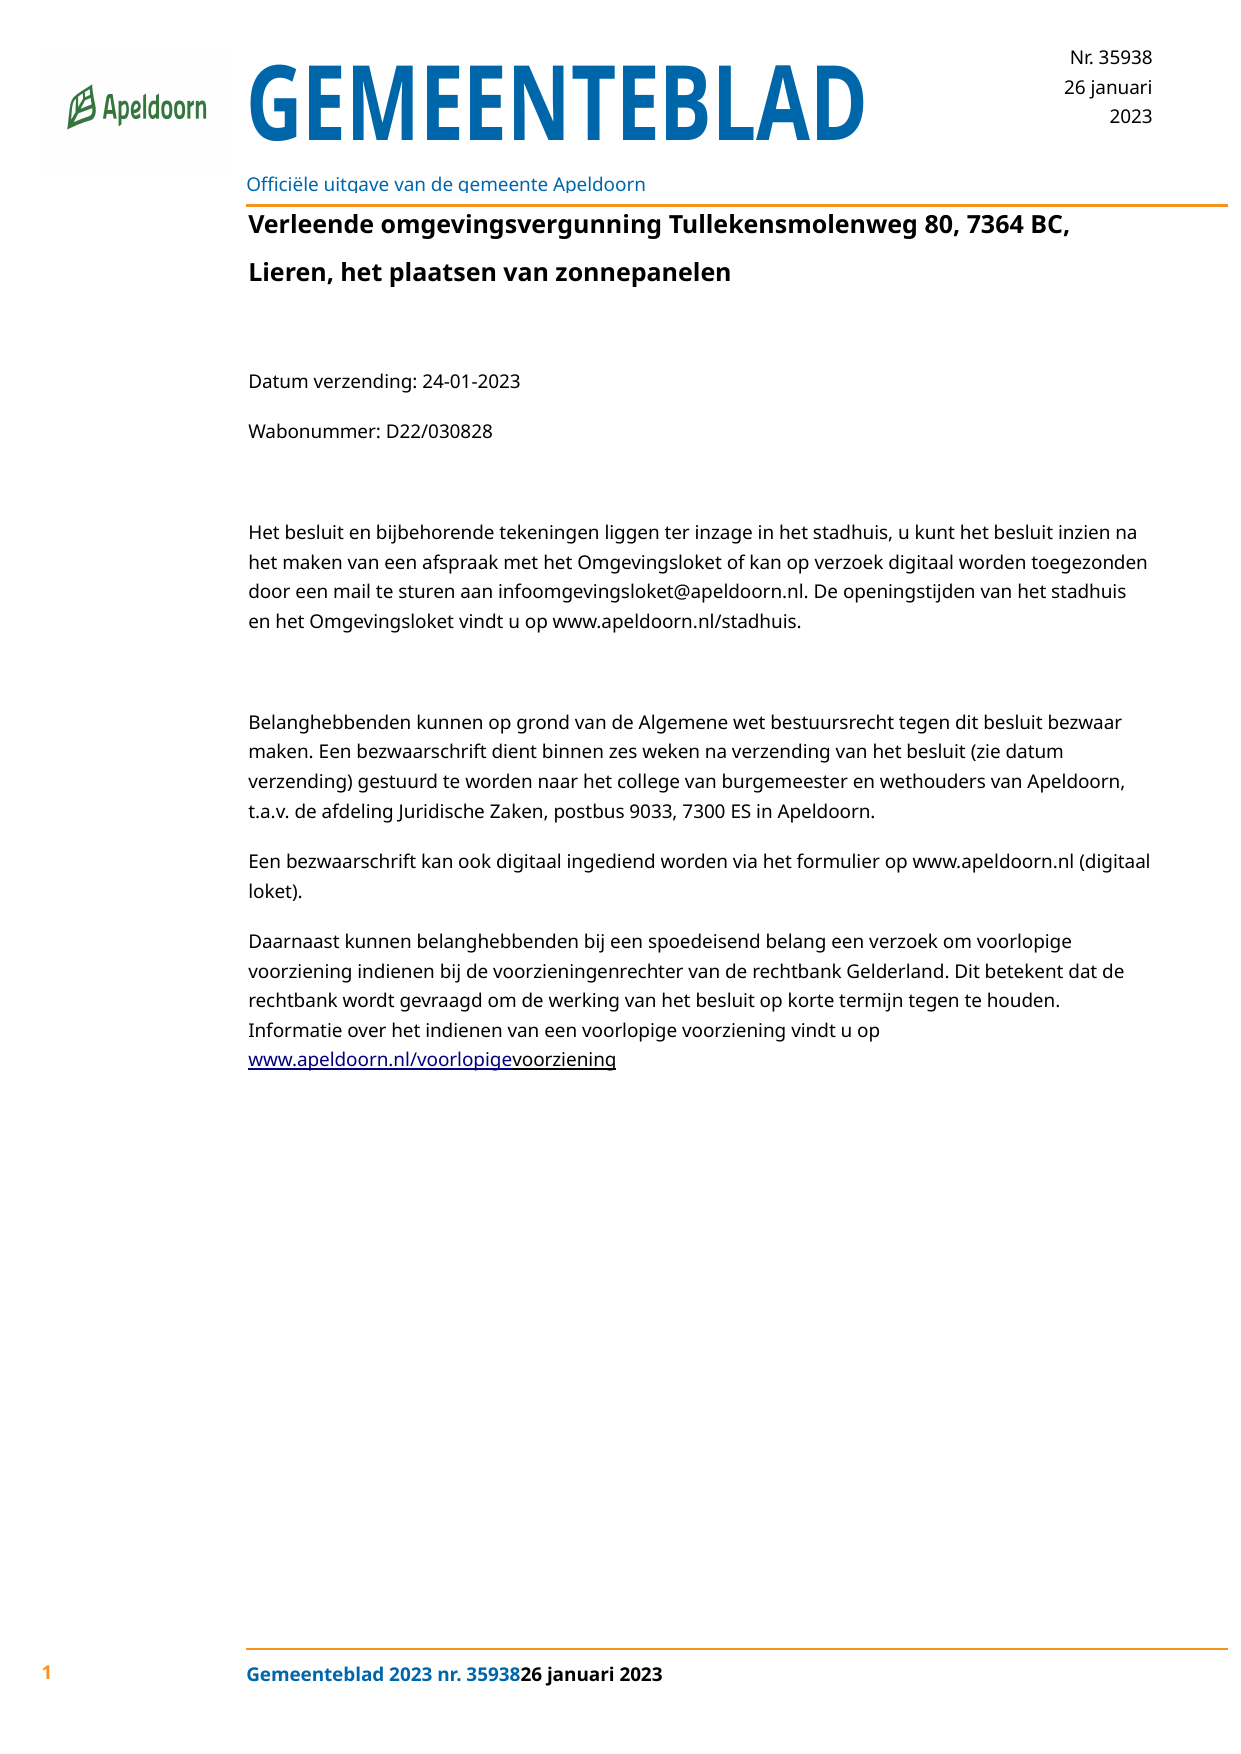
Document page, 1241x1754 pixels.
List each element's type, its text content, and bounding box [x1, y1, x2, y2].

text Daarnaast kunnen belanghebbenden bij een spoedeisend belang een verzoek om voorlopige voorziening indienen bij de voorzieningenrechter van de rechtbank Gelderland. Dit betekent dat de rechtbank wordt gevraagd om de werking van het besluit op korte termijn tegen te houden. Informatie over het indienen van een voorlopige voorziening vindt u op www.apeldoorn.nl/voorlopigevoorziening [248, 928, 1152, 1072]
text Een bezwaarschrift kan ook digitaal ingediend worden via het formulier op www.apeldoorn.nl (digitaal loket). [248, 848, 1152, 904]
text Datum verzending: 24-01-2023 [248, 368, 1152, 394]
text Belanghebbenden kunnen op grond van de Algemene wet bestuursrecht tegen dit besluit bezwaar maken. Een bezwaarschrift dient binnen zes weken na verzending van het besluit (zie datum verzending) gestuurd te worden naar het college van burgemeester en wethouders van Apeldoorn, t.a.v. de afdeling Juridische Zaken, postbus 9033, 7300 ES in Apeldoorn. [248, 709, 1152, 824]
text Het besluit en bijbehorende tekeningen liggen ter inzage in het stadhuis, u kunt het besluit inzien na het maken van een afspraak met het Omgevingsloket of kan op verzoek digitaal worden toegezonden door een mail te sturen aan infoomgevingsloket@apeldoorn.nl. De openingstijden van het stadhuis en het Omgevingsloket vindt u op www.apeldoorn.nl/stadhuis. [248, 519, 1152, 634]
text Verleende omgevingsvergunning Tullekensmolenweg 80, 7364 BC, Lieren, het plaatsen van zonnepanelen [248, 207, 1152, 288]
text Wabonummer: D22/030828 [248, 419, 1152, 444]
picture [41, 47, 231, 172]
